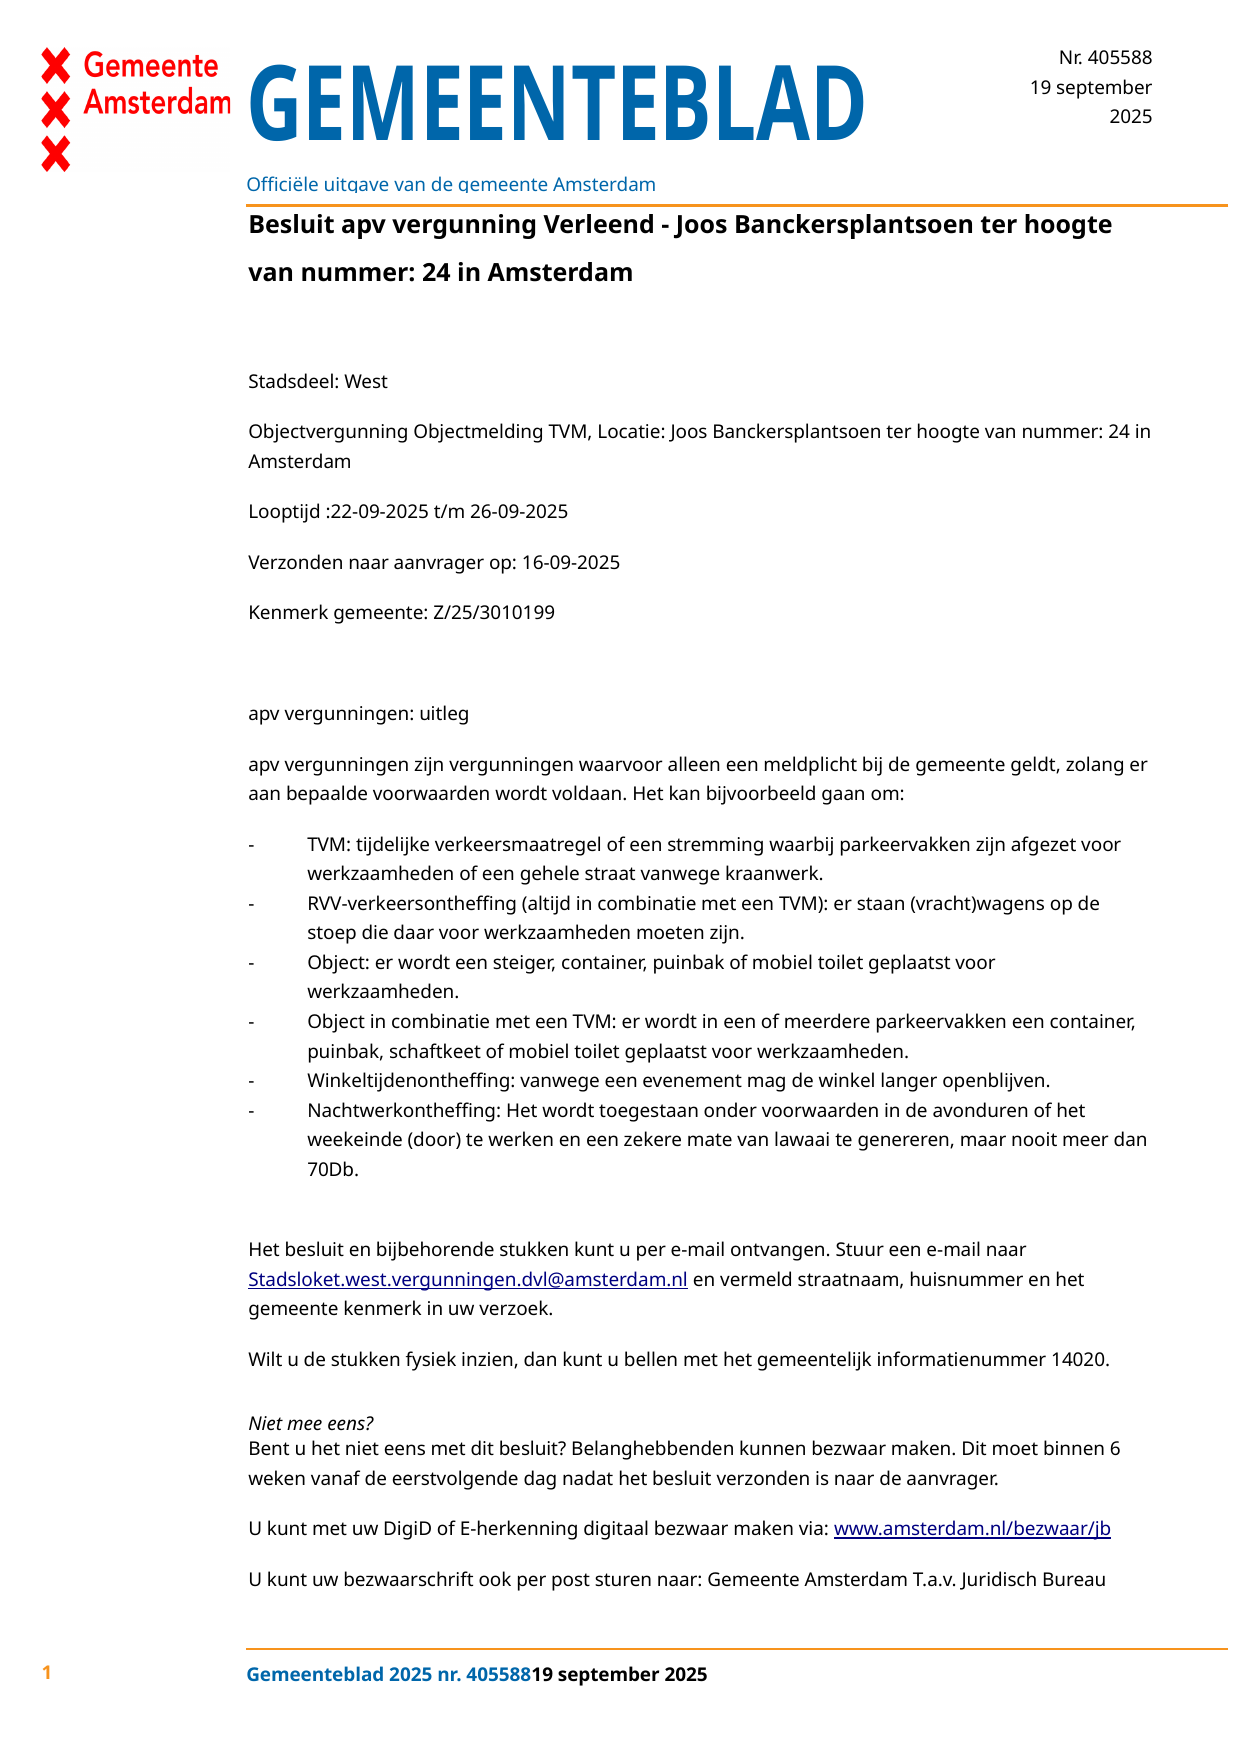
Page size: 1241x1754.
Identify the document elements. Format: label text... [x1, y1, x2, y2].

text Bent u het niet eens met dit besluit? Belanghebbenden kunnen bezwaar maken. Dit moet binnen 6 weken vanaf de eerstvolgende dag nadat het besluit verzonden is naar de aanvrager. [248, 1436, 1152, 1491]
text Looptijd :22-09-2025 t/m 26-09-2025 [248, 499, 1152, 524]
text Het besluit en bijbehorende stukken kunt u per e-mail ontvangen. Stuur een e-mail naar Stadsloket.west.vergunningen.dvl@amsterdam.nl en vermeld straatnaam, huisnummer en het gemeente kenmerk in uw verzoek. [248, 1236, 1152, 1321]
list Winkeltijdenontheffing: vanwege een evenement mag de winkel langer openblijven. [248, 1067, 1152, 1093]
list Object in combinatie met een TVM: er wordt in een of meerdere parkeervakken een container, puinbak, schaftkeet of mobiel toilet geplaatst voor werkzaamheden. [248, 1008, 1152, 1064]
picture [41, 47, 231, 172]
text Besluit apv vergunning Verleend - Joos Banckersplantsoen ter hoogte van nummer: 24 in Amsterdam [248, 207, 1152, 288]
text Stadsdeel: West [248, 368, 1152, 394]
text apv vergunningen zijn vergunningen waarvoor alleen een meldplicht bij de gemeente geldt, zolang er aan bepaalde voorwaarden wordt voldaan. Het kan bijvoorbeeld gaan om: [248, 751, 1152, 806]
list Nachtwerkontheffing: Het wordt toegestaan onder voorwaarden in de avonduren of het weekeinde (door) te werken en een zekere mate van lawaai te genereren, maar nooit meer dan 70Db. [248, 1097, 1152, 1182]
text U kunt uw bezwaarschrift ook per post sturen naar: Gemeente Amsterdam T.a.v. Juridisch Bureau [248, 1566, 1152, 1592]
text apv vergunningen: uitleg [248, 700, 1152, 726]
list RVV-verkeersontheffing (altijd in combinatie met een TVM): er staan (vracht)wagens op de stoep die daar voor werkzaamheden moeten zijn. [248, 890, 1152, 945]
text Verzonden naar aanvrager op: 16-09-2025 [248, 549, 1152, 575]
text Kenmerk gemeente: Z/25/3010199 [248, 599, 1152, 625]
text Niet mee eens? [248, 1410, 1152, 1436]
list TVM: tijdelijke verkeersmaatregel of een stremming waarbij parkeervakken zijn afgezet voor werkzaamheden of een gehele straat vanwege kraanwerk. [248, 831, 1152, 886]
text Wilt u de stukken fysiek inzien, dan kunt u bellen met het gemeentelijk informatienummer 14020. [248, 1346, 1152, 1372]
text Objectvergunning Objectmelding TVM, Locatie: Joos Banckersplantsoen ter hoogte van nummer: 24 in Amsterdam [248, 419, 1152, 474]
text U kunt met uw DigiD of E-herkenning digitaal bezwaar maken via: www.amsterdam.nl/bezwaar/jb [248, 1516, 1152, 1541]
list Object: er wordt een steiger, container, puinbak of mobiel toilet geplaatst voor werkzaamheden. [248, 949, 1152, 1004]
